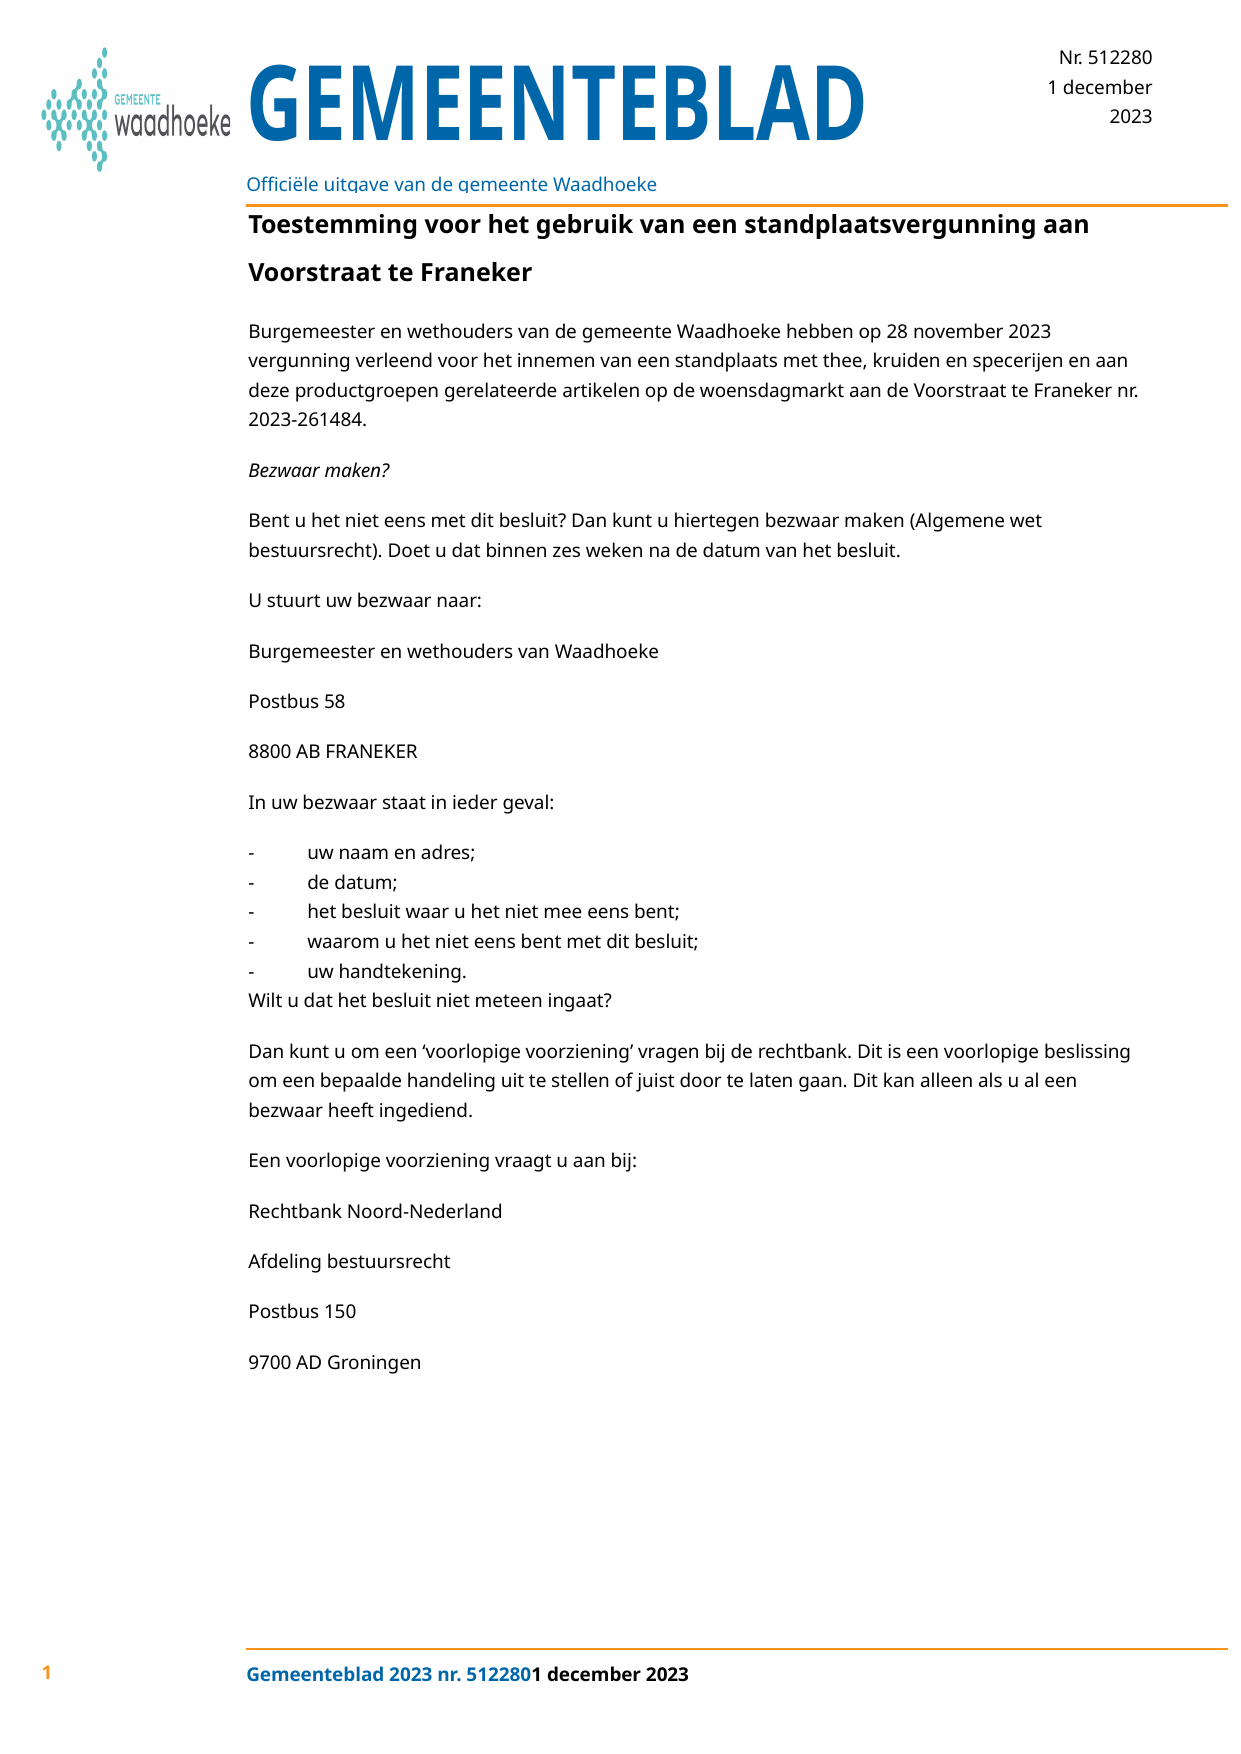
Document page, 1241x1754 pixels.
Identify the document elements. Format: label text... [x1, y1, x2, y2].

text U stuurt uw bezwaar naar: [248, 587, 1152, 613]
text Bent u het niet eens met dit besluit? Dan kunt u hiertegen bezwaar maken (Algemene wet bestuursrecht). Doet u dat binnen zes weken na de datum van het besluit. [248, 507, 1152, 563]
text 8800 AB FRANEKER [248, 739, 1152, 764]
list uw handtekening. [248, 958, 1152, 984]
text Burgemeester en wethouders van de gemeente Waadhoeke hebben op 28 november 2023 vergunning verleend voor het innemen van een standplaats met thee, kruiden en specerijen en aan deze productgroepen gerelateerde artikelen op de woensdagmarkt aan de Voorstraat te Franeker nr. 2023-261484. [248, 318, 1152, 432]
list uw naam en adres; [248, 839, 1152, 865]
text Bezwaar maken? [248, 457, 1152, 483]
text In uw bezwaar staat in ieder geval: [248, 789, 1152, 815]
list het besluit waar u het niet mee eens bent; [248, 899, 1152, 924]
text Toestemming voor het gebruik van een standplaatsvergunning aan Voorstraat te Franeker [248, 207, 1152, 288]
text Afdeling bestuursrecht [248, 1248, 1152, 1274]
text Postbus 150 [248, 1299, 1152, 1324]
picture [41, 47, 231, 172]
text 9700 AD Groningen [248, 1349, 1152, 1375]
list de datum; [248, 869, 1152, 895]
text Rechtbank Noord-Nederland [248, 1198, 1152, 1224]
text Wilt u dat het besluit niet meteen ingaat? [248, 987, 1152, 1013]
text Dan kunt u om een ‘voorlopige voorziening’ vragen bij de rechtbank. Dit is een voorlopige beslissing om een bepaalde handeling uit te stellen of juist door te laten gaan. Dit kan alleen als u al een bezwaar heeft ingediend. [248, 1038, 1152, 1123]
text Burgemeester en wethouders van Waadhoeke [248, 638, 1152, 664]
text Een voorlopige voorziening vraagt u aan bij: [248, 1147, 1152, 1173]
list waarom u het niet eens bent met dit besluit; [248, 928, 1152, 954]
text Postbus 58 [248, 688, 1152, 714]
